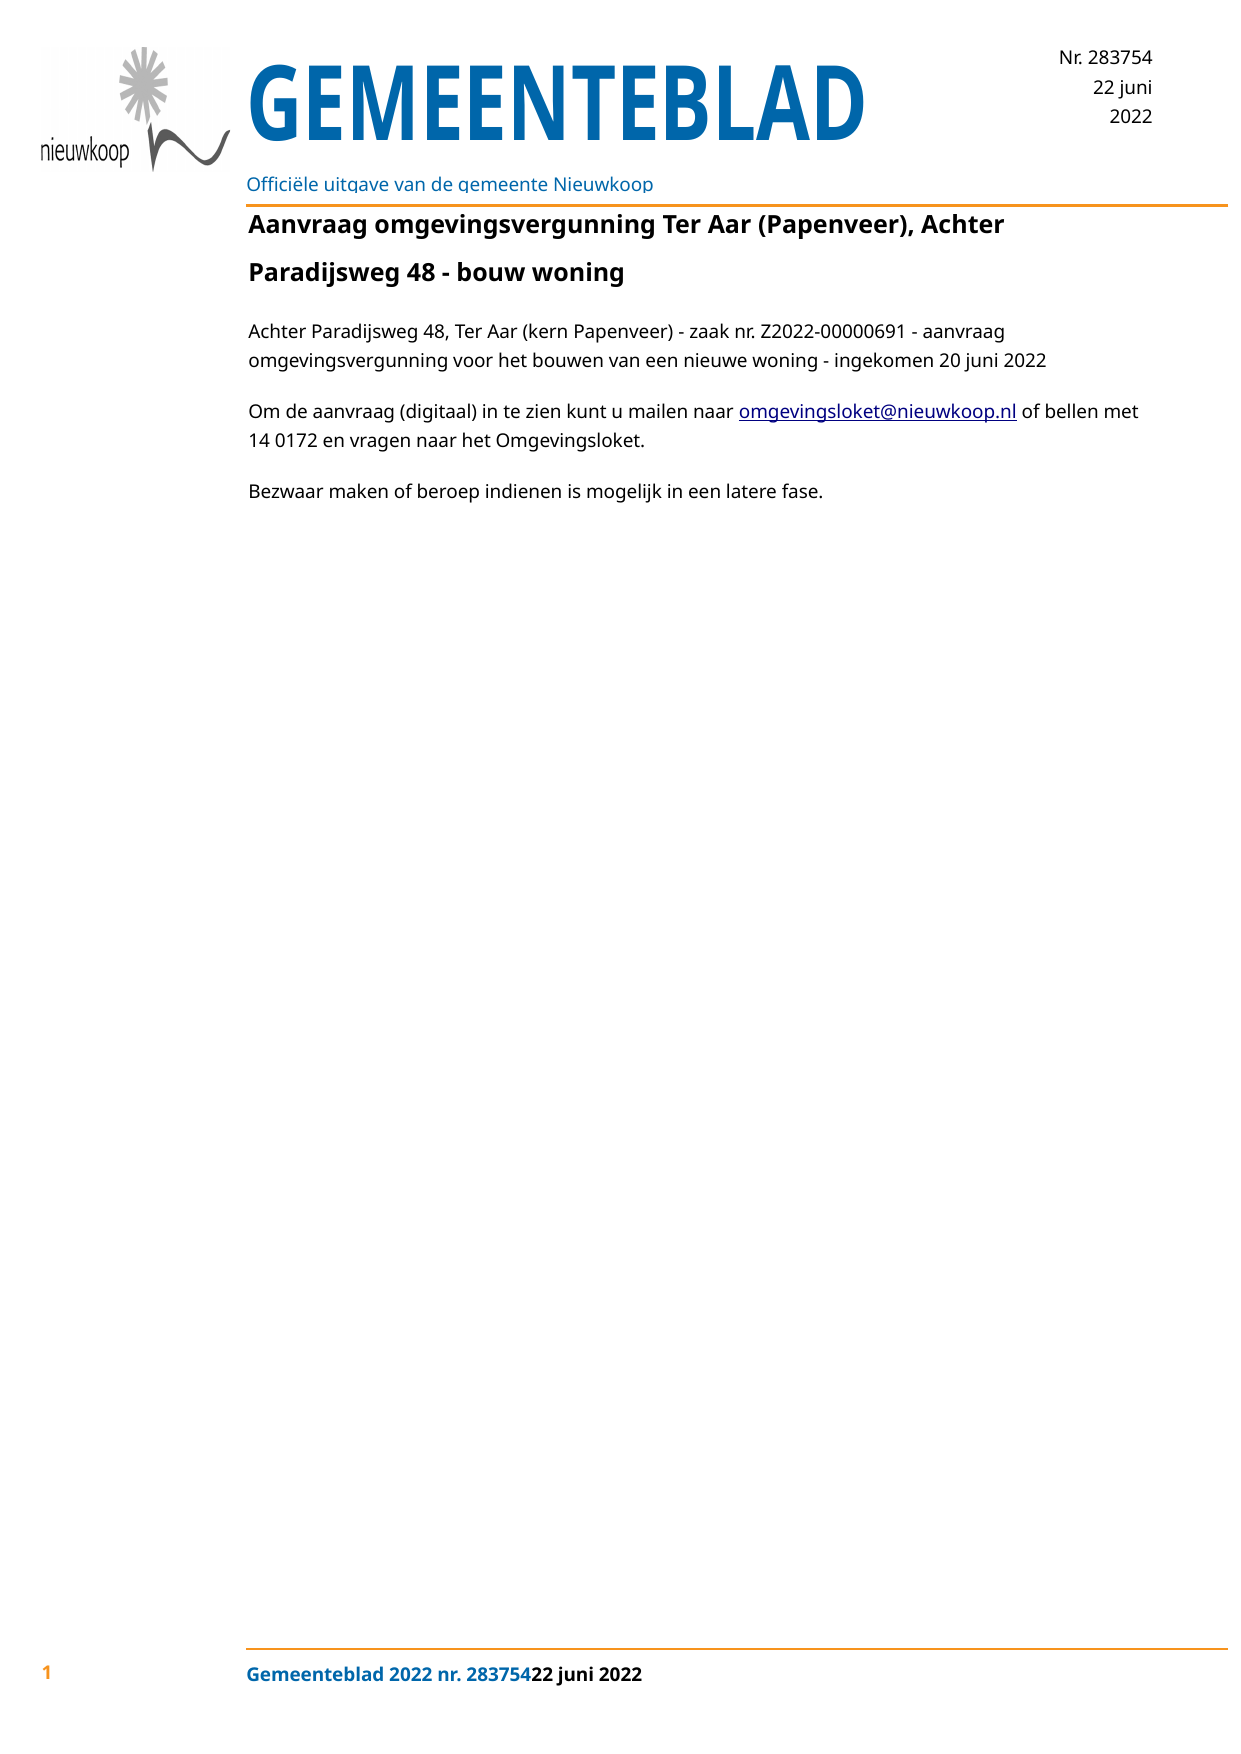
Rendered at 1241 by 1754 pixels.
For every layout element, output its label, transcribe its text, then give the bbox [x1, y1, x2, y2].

picture [41, 47, 231, 172]
text Om de aanvraag (digitaal) in te zien kunt u mailen naar omgevingsloket@nieuwkoop.nl of bellen met 14 0172 en vragen naar het Omgevingsloket. [248, 398, 1152, 453]
text Bezwaar maken of beroep indienen is mogelijk in een latere fase. [248, 478, 1152, 504]
text Achter Paradijsweg 48, Ter Aar (kern Papenveer) - zaak nr. Z2022-00000691 - aanvraag omgevingsvergunning voor het bouwen van een nieuwe woning - ingekomen 20 juni 2022 [248, 318, 1152, 373]
text Aanvraag omgevingsvergunning Ter Aar (Papenveer), Achter Paradijsweg 48 - bouw woning [248, 207, 1152, 288]
